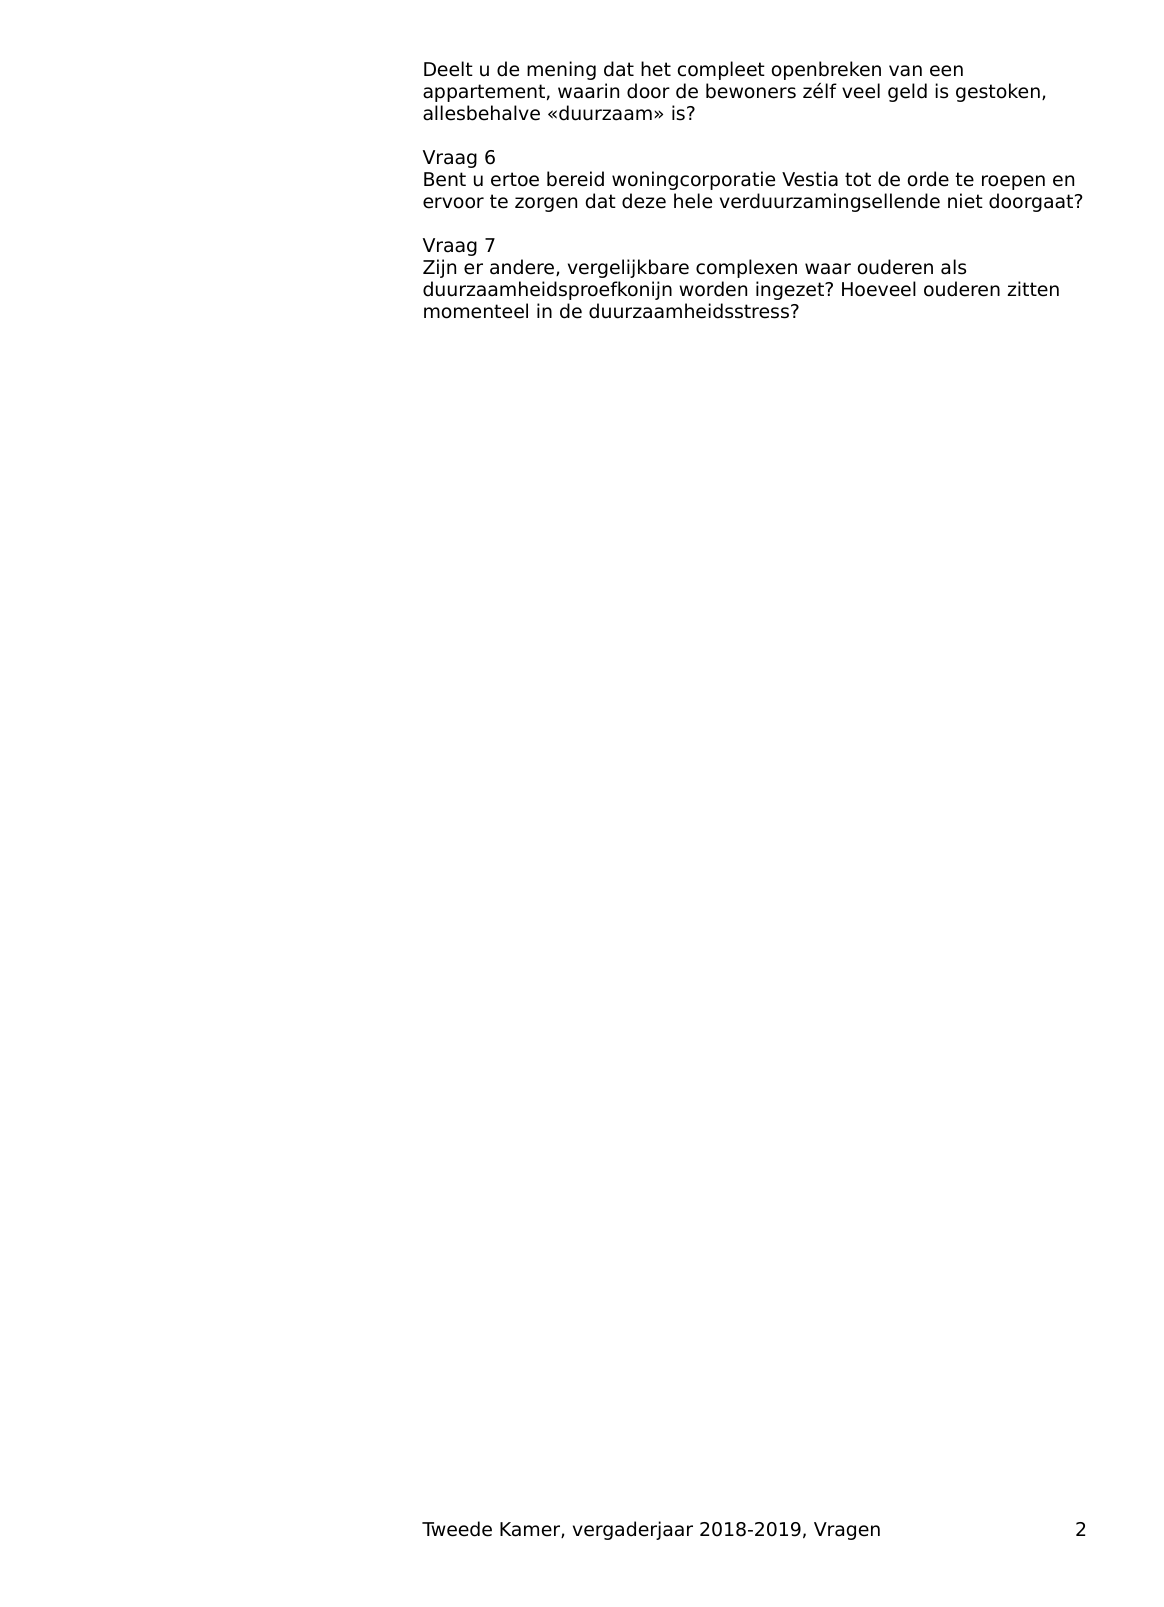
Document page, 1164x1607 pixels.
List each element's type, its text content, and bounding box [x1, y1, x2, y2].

text Bent u ertoe bereid woningcorporatie Vestia tot de orde te roepen en ervoor te zorgen dat deze hele verduurzamingsellende niet doorgaat? [422, 169, 1087, 213]
text Vraag 7 [422, 235, 1087, 257]
text Vraag 6 [422, 147, 1087, 169]
text Deelt u de mening dat het compleet openbreken van een appartement, waarin door de bewoners zélf veel geld is gestoken, allesbehalve «duurzaam» is? [422, 59, 1087, 125]
text Zijn er andere, vergelijkbare complexen waar ouderen als duurzaamheidsproefkonijn worden ingezet? Hoeveel ouderen zitten momenteel in de duurzaamheidsstress? [422, 257, 1087, 323]
